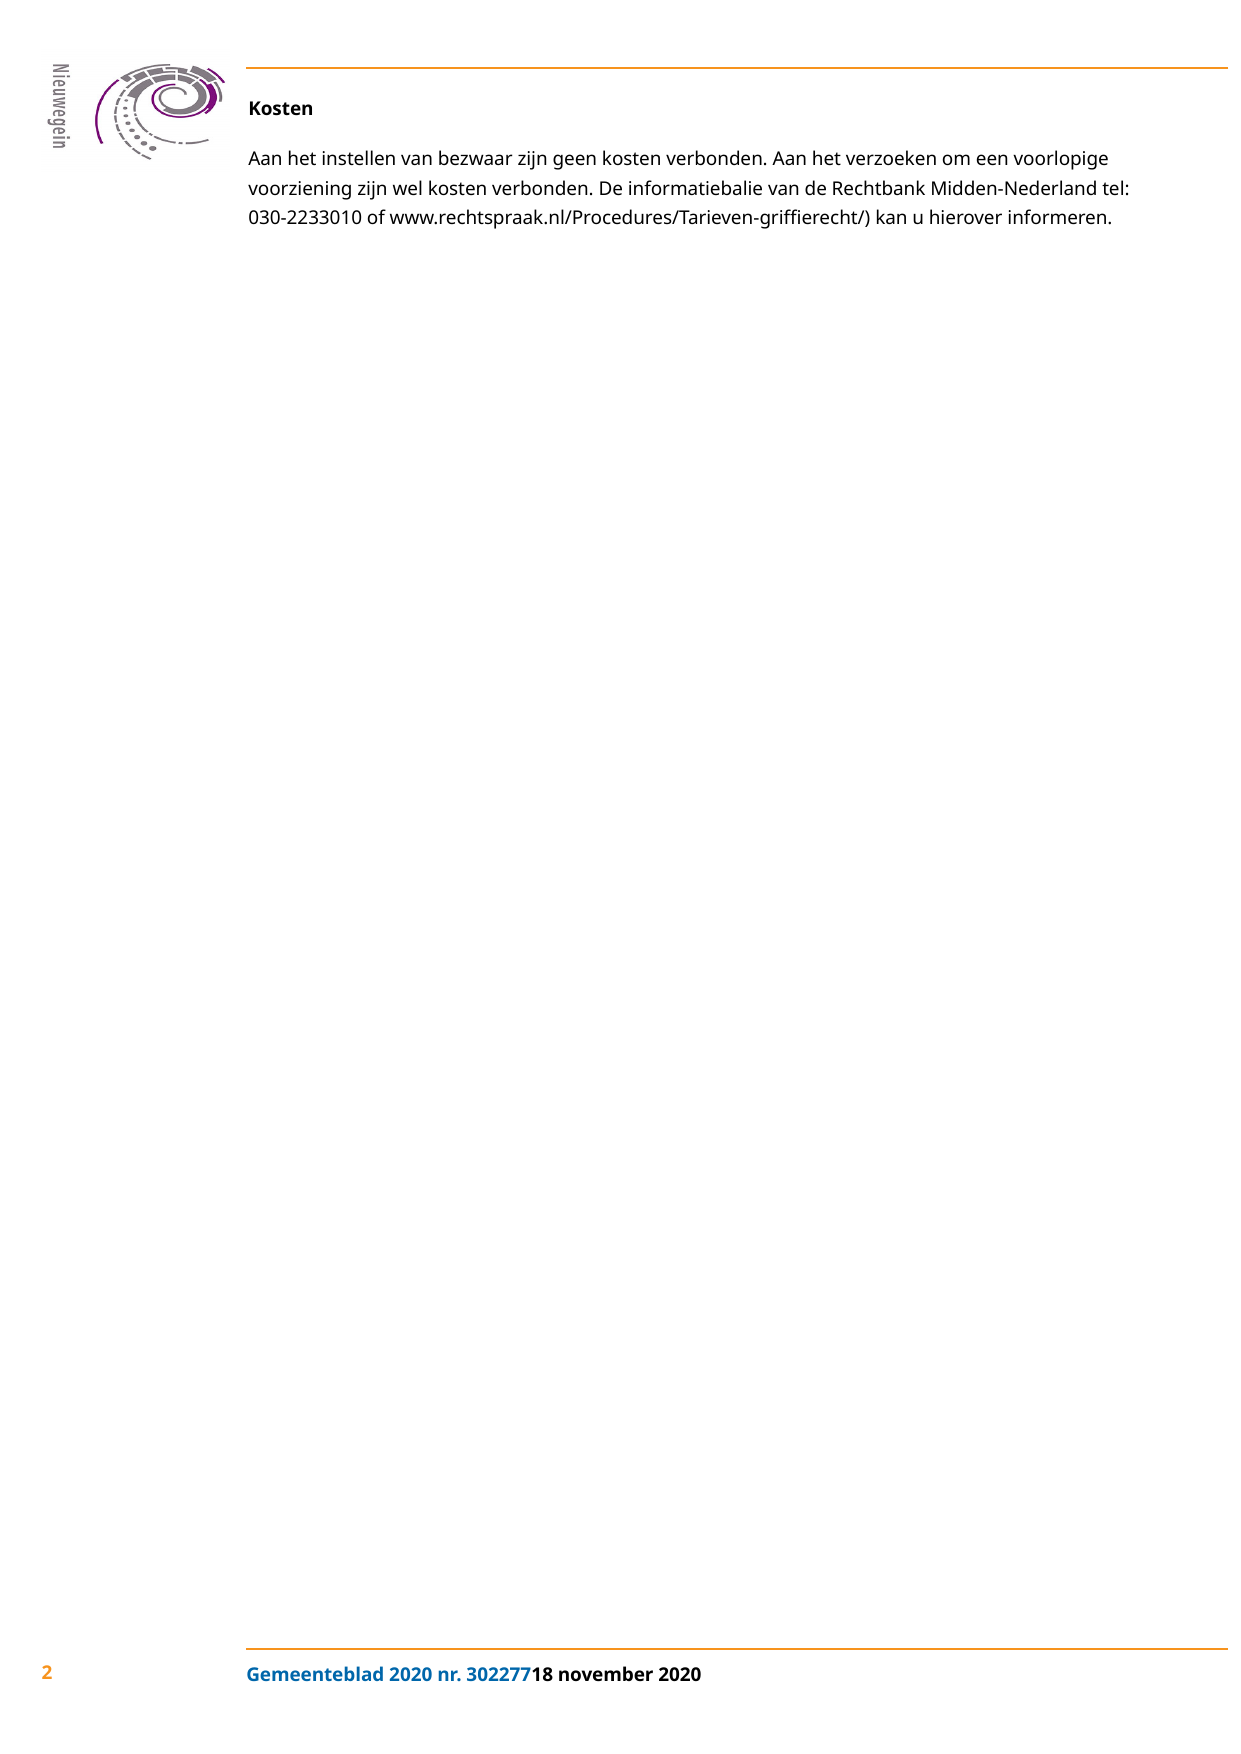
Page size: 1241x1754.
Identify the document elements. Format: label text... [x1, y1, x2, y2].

text Aan het instellen van bezwaar zijn geen kosten verbonden. Aan het verzoeken om een voorlopige voorziening zijn wel kosten verbonden. De informatiebalie van de Rechtbank Midden-Nederland tel: 030-2233010 of www.rechtspraak.nl/Procedures/Tarieven-griffierecht/) kan u hierover informeren. [248, 145, 1152, 230]
text Kosten [248, 95, 1152, 121]
picture [41, 47, 231, 172]
